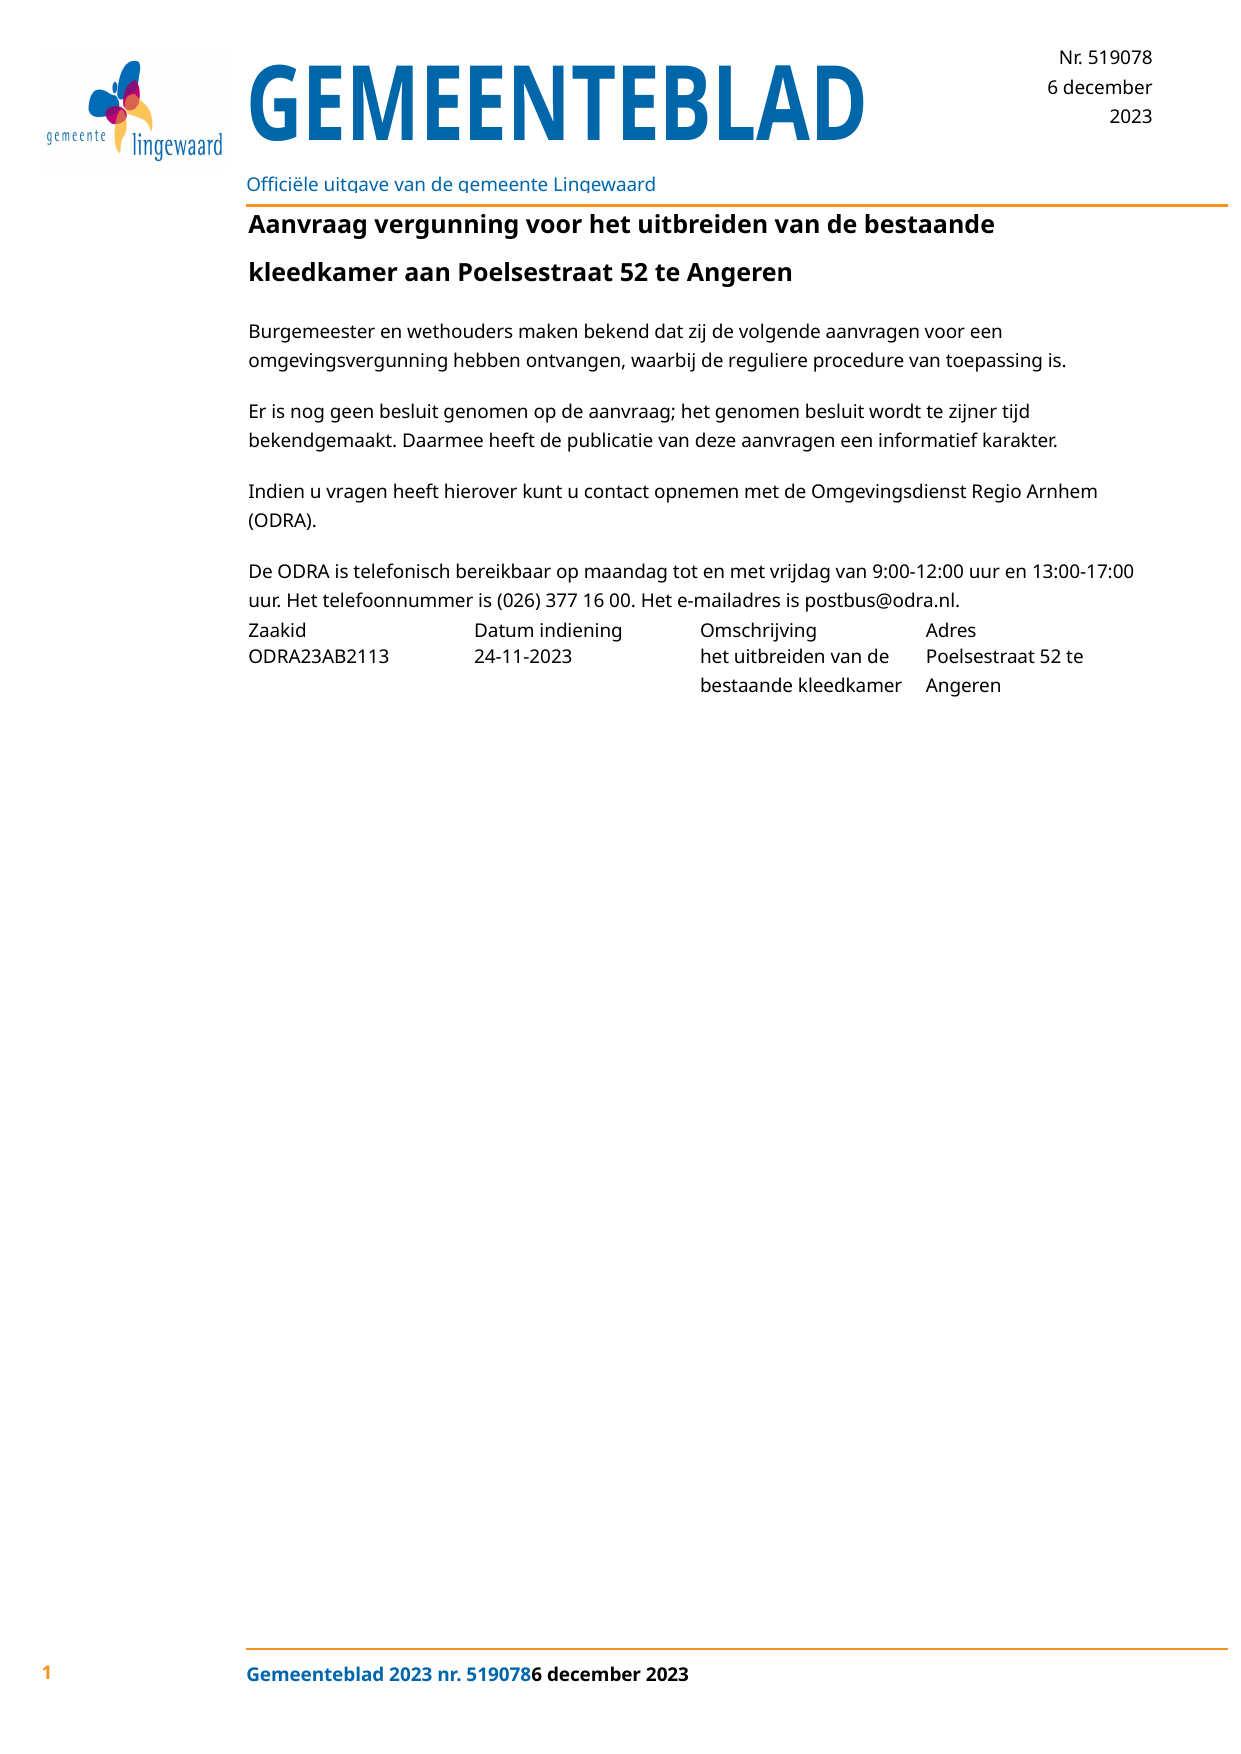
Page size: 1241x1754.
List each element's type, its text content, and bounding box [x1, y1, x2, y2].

text Aanvraag vergunning voor het uitbreiden van de bestaande kleedkamer aan Poelsestraat 52 te Angeren [248, 207, 1152, 288]
table_cell het uitbreiden van de bestaande kleedkamer [700, 643, 926, 698]
picture [41, 47, 231, 172]
table_cell 24-11-2023 [474, 643, 700, 698]
text Er is nog geen besluit genomen op de aanvraag; het genomen besluit wordt te zijner tijd bekendgemaakt. Daarmee heeft de publicatie van deze aanvragen een informatief karakter. [248, 398, 1152, 453]
table_header Adres [926, 617, 1152, 643]
text Indien u vragen heeft hierover kunt u contact opnemen met de Omgevingsdienst Regio Arnhem (ODRA). [248, 478, 1152, 533]
table_cell ODRA23AB2113 [248, 643, 474, 698]
table_cell Poelsestraat 52 te Angeren [926, 643, 1152, 698]
table_header Omschrijving [700, 617, 926, 643]
table_header Datum indiening [474, 617, 700, 643]
text De ODRA is telefonisch bereikbaar op maandag tot en met vrijdag van 9:00-12:00 uur en 13:00-17:00 uur. Het telefoonnummer is (026) 377 16 00. Het e-mailadres is postbus@odra.nl. [248, 558, 1152, 613]
text Burgemeester en wethouders maken bekend dat zij de volgende aanvragen voor een omgevingsvergunning hebben ontvangen, waarbij de reguliere procedure van toepassing is. [248, 318, 1152, 373]
table_header Zaakid [248, 617, 474, 643]
